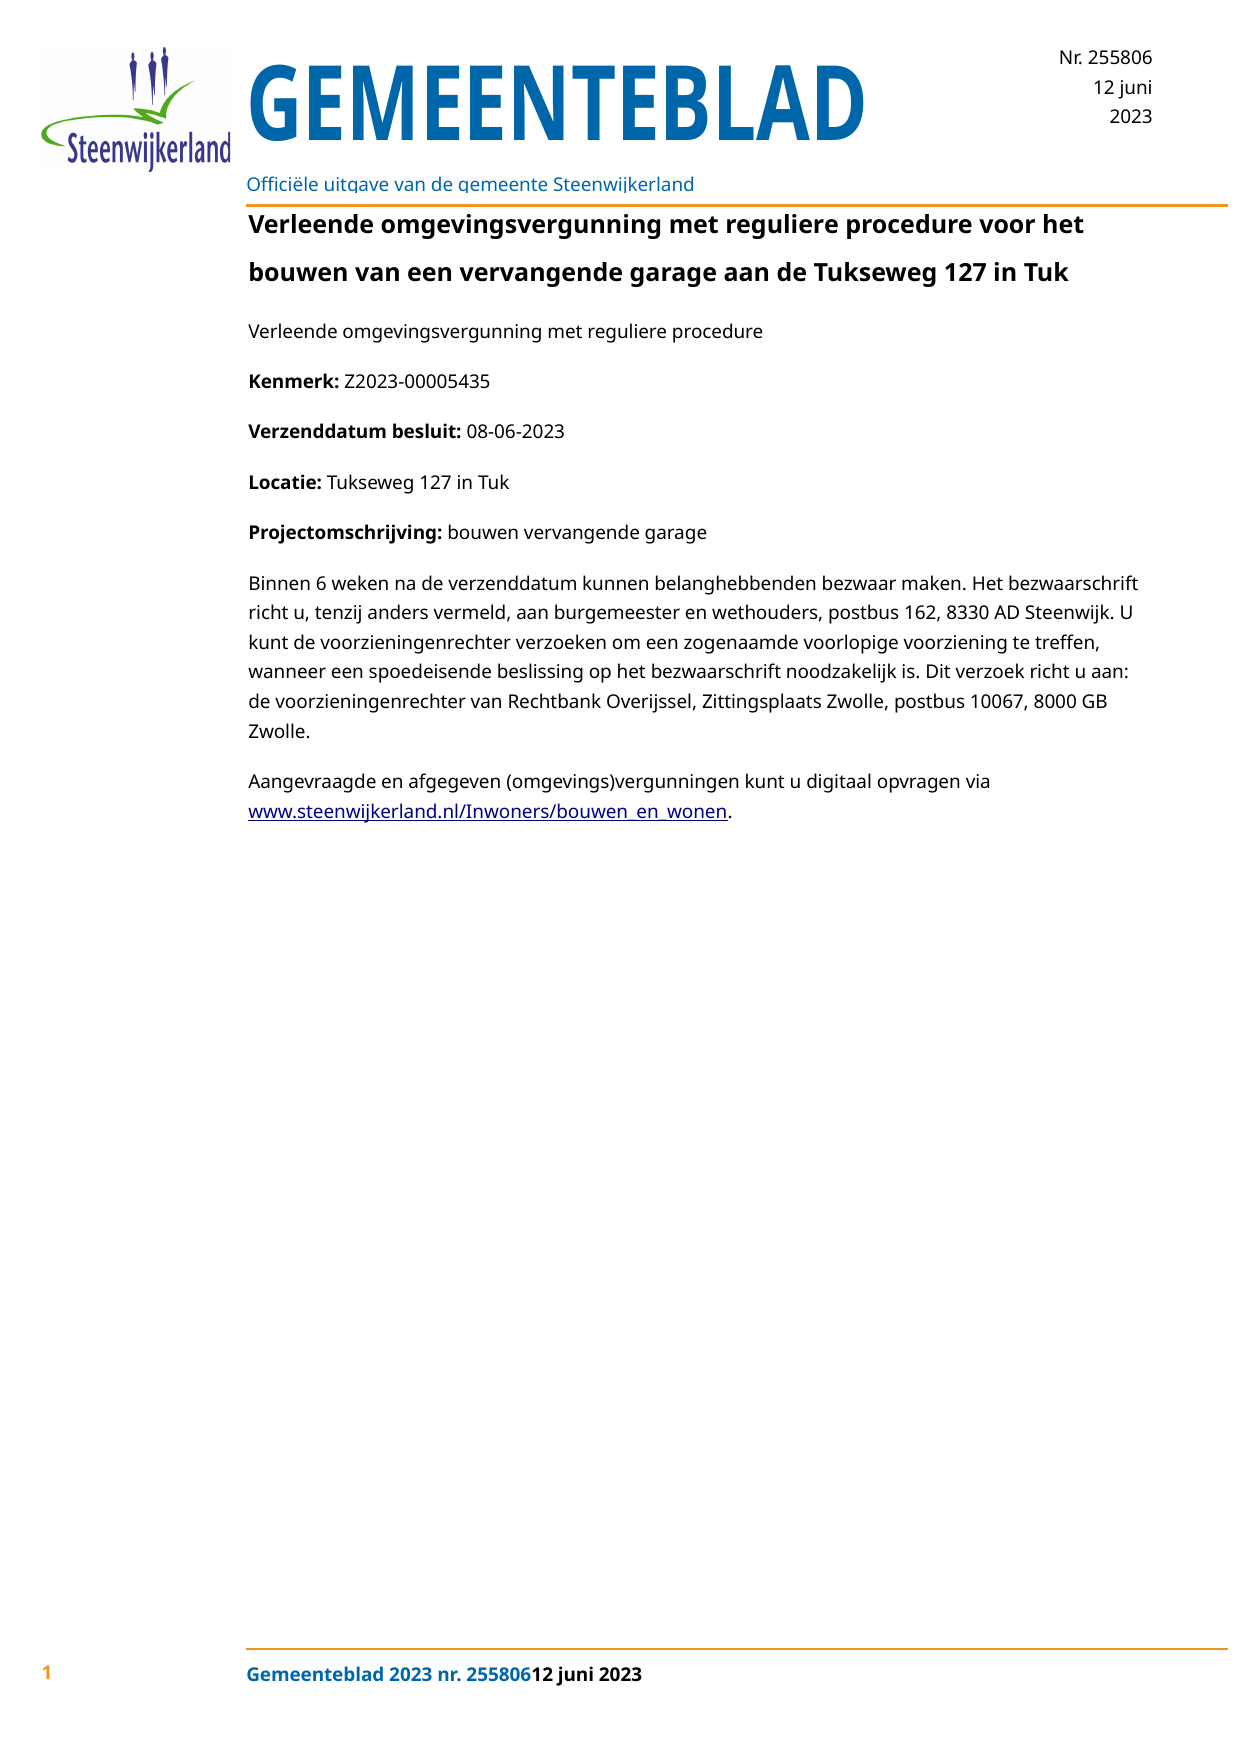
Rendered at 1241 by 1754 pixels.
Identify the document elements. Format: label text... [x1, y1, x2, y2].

text Verzenddatum besluit: 08-06-2023 [248, 419, 1152, 444]
text Verleende omgevingsvergunning met reguliere procedure [248, 318, 1152, 344]
picture [41, 47, 231, 172]
text Projectomschrijving: bouwen vervangende garage [248, 519, 1152, 545]
text Aangevraagde en afgegeven (omgevings)vergunningen kunt u digitaal opvragen via www.steenwijkerland.nl/Inwoners/bouwen_en_wonen. [248, 768, 1152, 824]
text Verleende omgevingsvergunning met reguliere procedure voor het bouwen van een vervangende garage aan de Tukseweg 127 in Tuk [248, 207, 1152, 288]
text Locatie: Tukseweg 127 in Tuk [248, 469, 1152, 495]
text Kenmerk: Z2023-00005435 [248, 368, 1152, 394]
text Binnen 6 weken na de verzenddatum kunnen belanghebbenden bezwaar maken. Het bezwaarschrift richt u, tenzij anders vermeld, aan burgemeester en wethouders, postbus 162, 8330 AD Steenwijk. U kunt de voorzieningenrechter verzoeken om een zogenaamde voorlopige voorziening te treffen, wanneer een spoedeisende beslissing op het bezwaarschrift noodzakelijk is. Dit verzoek richt u aan: de voorzieningenrechter van Rechtbank Overijssel, Zittingsplaats Zwolle, postbus 10067, 8000 GB Zwolle. [248, 570, 1152, 744]
